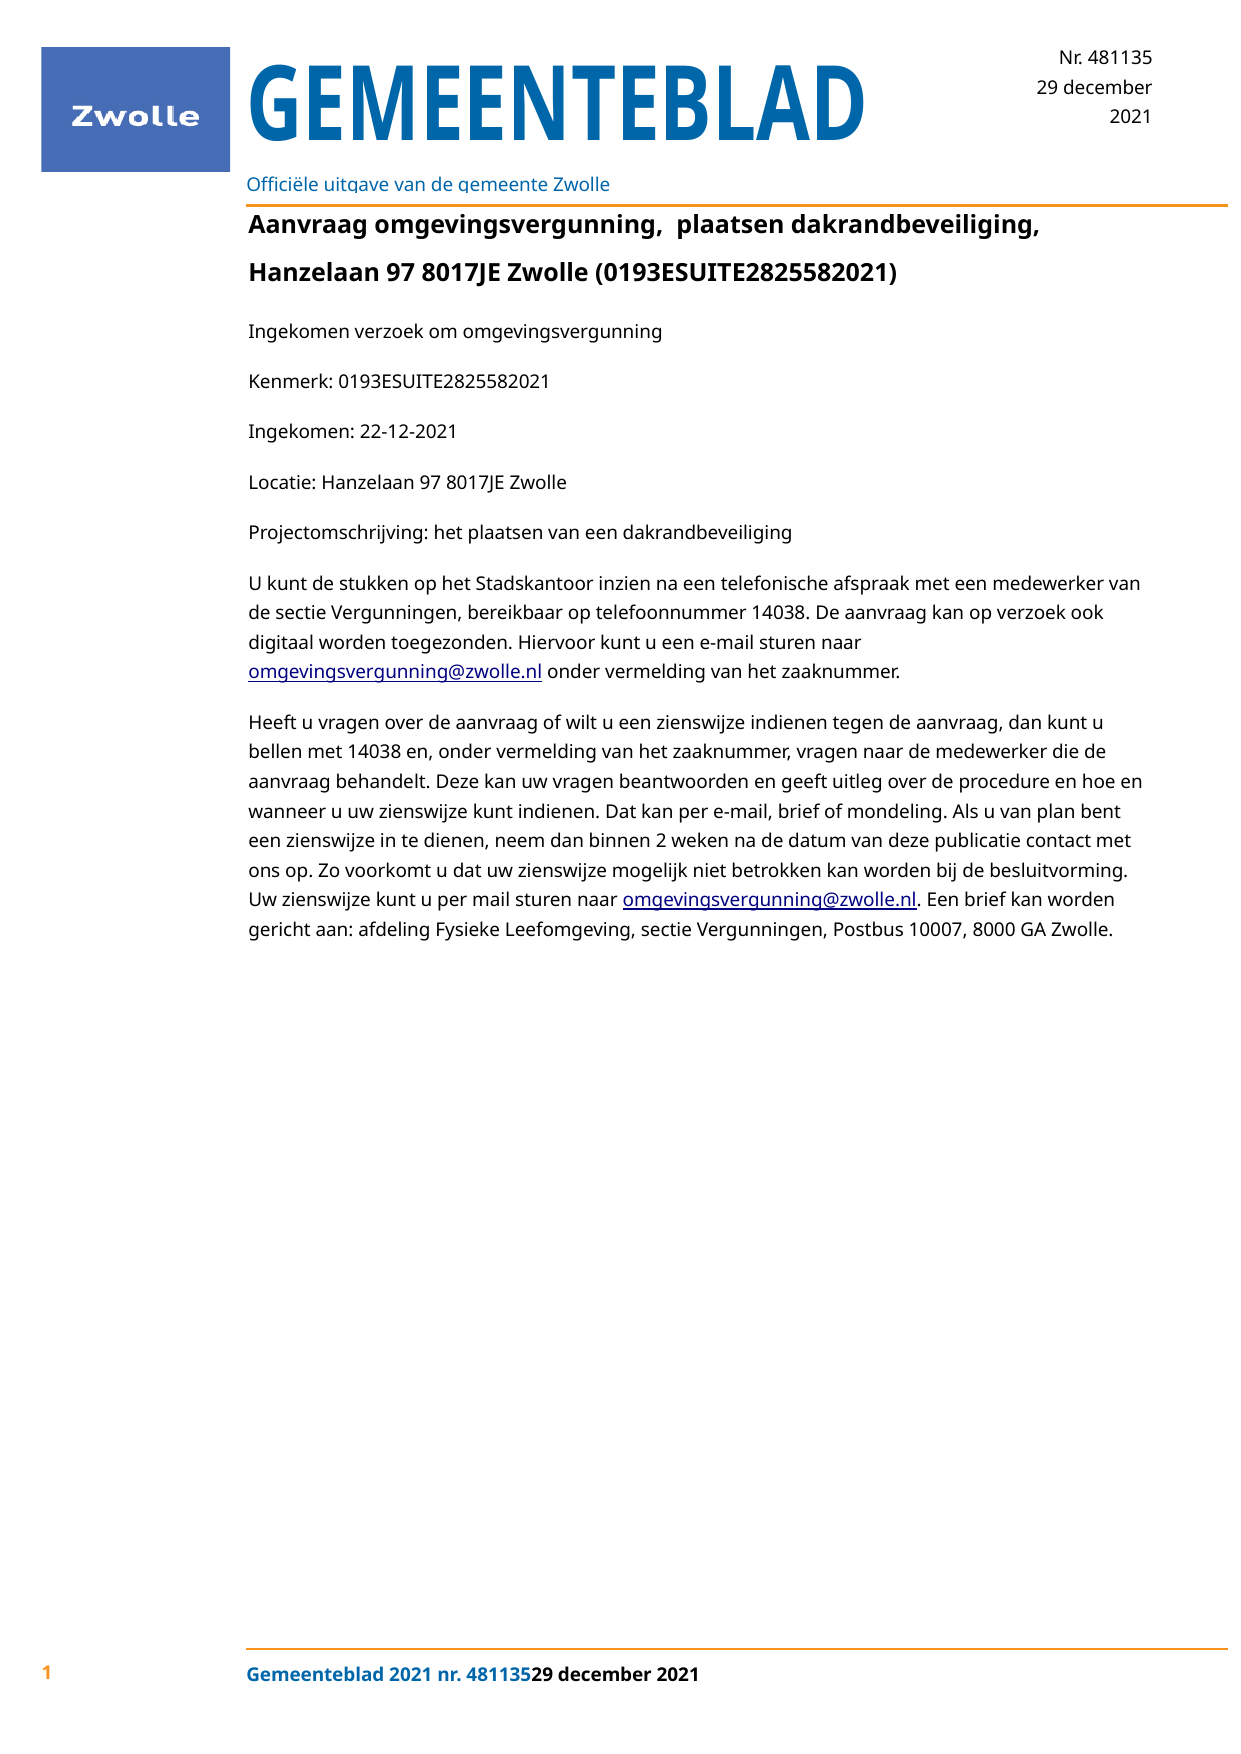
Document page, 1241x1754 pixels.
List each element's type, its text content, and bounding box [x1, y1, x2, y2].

text U kunt de stukken op het Stadskantoor inzien na een telefonische afspraak met een medewerker van de sectie Vergunningen, bereikbaar op telefoonnummer 14038. De aanvraag kan op verzoek ook digitaal worden toegezonden. Hiervoor kunt u een e-mail sturen naar omgevingsvergunning@zwolle.nl onder vermelding van het zaaknummer. [248, 570, 1152, 684]
text Projectomschrijving: het plaatsen van een dakrandbeveiliging [248, 519, 1152, 545]
picture [41, 47, 231, 172]
text Ingekomen verzoek om omgevingsvergunning [248, 318, 1152, 344]
text Aanvraag omgevingsvergunning, plaatsen dakrandbeveiliging, Hanzelaan 97 8017JE Zwolle (0193ESUITE2825582021) [248, 207, 1152, 288]
text Kenmerk: 0193ESUITE2825582021 [248, 368, 1152, 394]
text Ingekomen: 22-12-2021 [248, 419, 1152, 444]
text Locatie: Hanzelaan 97 8017JE Zwolle [248, 469, 1152, 495]
text Heeft u vragen over de aanvraag of wilt u een zienswijze indienen tegen de aanvraag, dan kunt u bellen met 14038 en, onder vermelding van het zaaknummer, vragen naar de medewerker die de aanvraag behandelt. Deze kan uw vragen beantwoorden en geeft uitleg over de procedure en hoe en wanneer u uw zienswijze kunt indienen. Dat kan per e-mail, brief of mondeling. Als u van plan bent een zienswijze in te dienen, neem dan binnen 2 weken na de datum van deze publicatie contact met ons op. Zo voorkomt u dat uw zienswijze mogelijk niet betrokken kan worden bij de besluitvorming. Uw zienswijze kunt u per mail sturen naar omgevingsvergunning@zwolle.nl. Een brief kan worden gericht aan: afdeling Fysieke Leefomgeving, sectie Vergunningen, Postbus 10007, 8000 GA Zwolle. [248, 709, 1152, 942]
